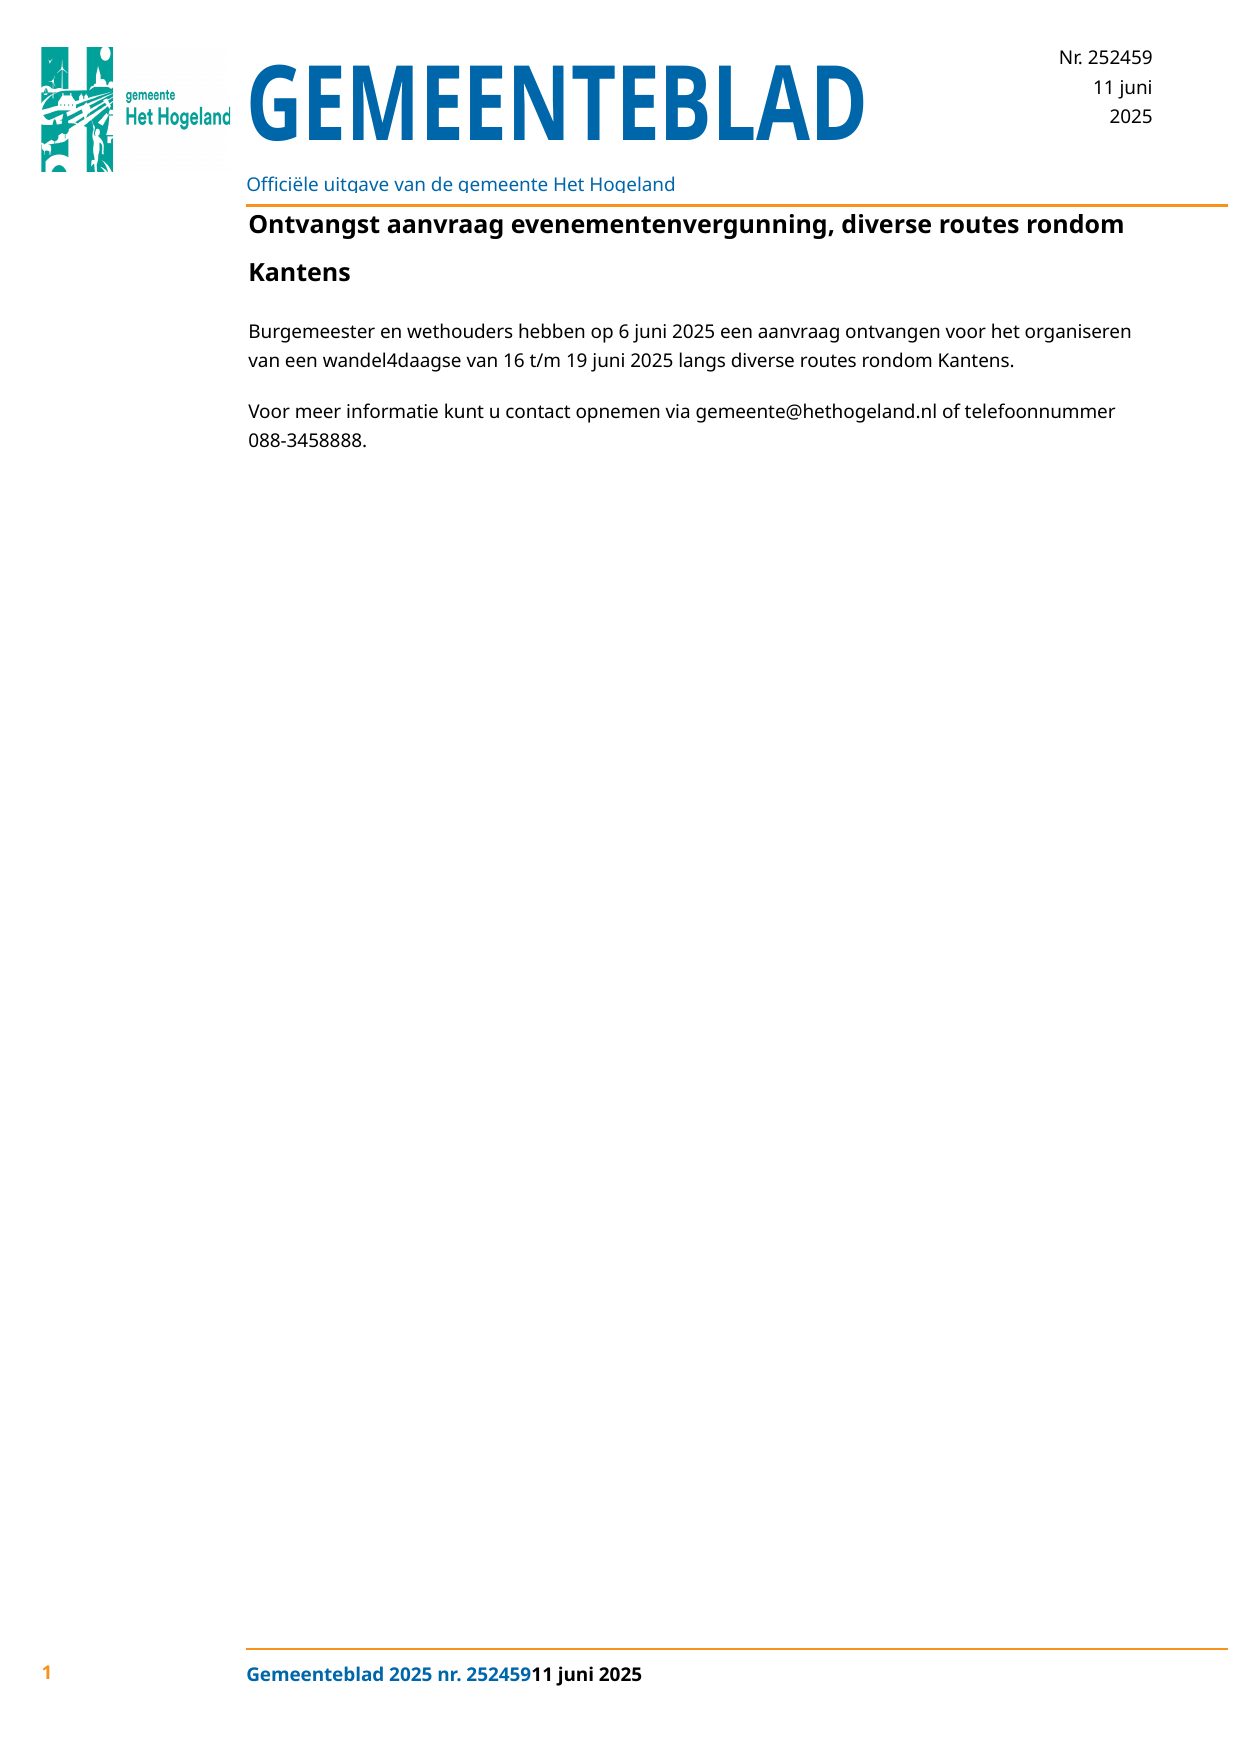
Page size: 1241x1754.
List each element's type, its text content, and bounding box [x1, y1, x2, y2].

text Ontvangst aanvraag evenementenvergunning, diverse routes rondom Kantens [248, 207, 1152, 288]
text Voor meer informatie kunt u contact opnemen via gemeente@hethogeland.nl of telefoonnummer 088-3458888. [248, 398, 1152, 453]
picture [41, 47, 231, 172]
text Burgemeester en wethouders hebben op 6 juni 2025 een aanvraag ontvangen voor het organiseren van een wandel4daagse van 16 t/m 19 juni 2025 langs diverse routes rondom Kantens. [248, 318, 1152, 373]
